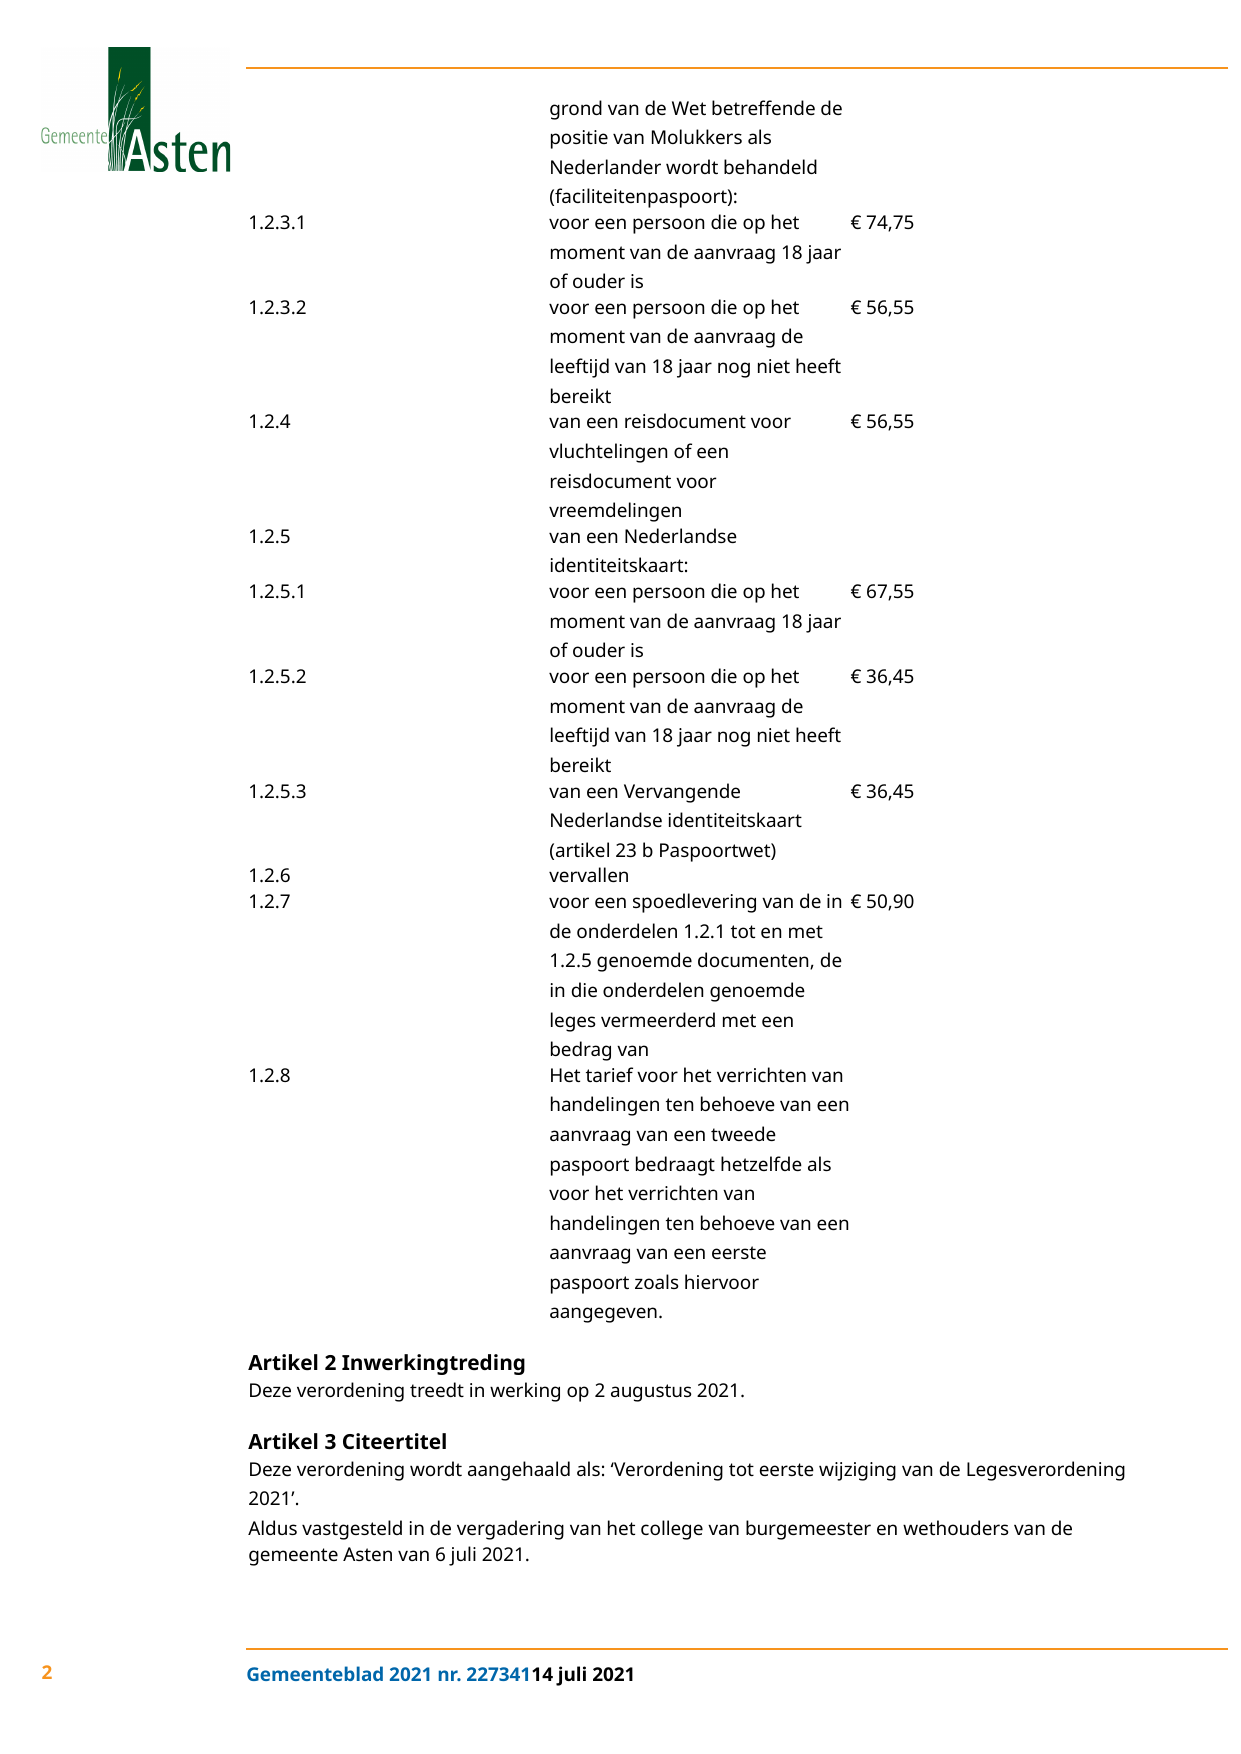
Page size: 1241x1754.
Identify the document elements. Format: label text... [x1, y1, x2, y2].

table_cell voor een persoon die op het moment van de aanvraag 18 jaar of ouder is [549, 209, 850, 294]
text Deze verordening treedt in werking op 2 augustus 2021. [248, 1377, 1152, 1403]
table_cell € 50,90 [850, 889, 1152, 1062]
table_cell € 36,45 [850, 778, 1152, 863]
table_cell 1.2.7 [248, 889, 549, 1062]
table_cell voor een persoon die op het moment van de aanvraag de leeftijd van 18 jaar nog niet heeft bereikt [549, 294, 850, 409]
table_cell van een reisdocument voor vluchtelingen of een reisdocument voor vreemdelingen [549, 409, 850, 523]
picture [41, 47, 231, 172]
table_cell € 56,55 [850, 409, 1152, 523]
table_cell 1.2.3.1 [248, 209, 549, 294]
table_cell 1.2.3.2 [248, 294, 549, 409]
table_cell € 56,55 [850, 294, 1152, 409]
table_cell [850, 863, 1152, 888]
table_cell 1.2.5.2 [248, 663, 549, 778]
table_cell voor een persoon die op het moment van de aanvraag de leeftijd van 18 jaar nog niet heeft bereikt [549, 663, 850, 778]
table_cell € 67,55 [850, 579, 1152, 663]
table_cell voor een persoon die op het moment van de aanvraag 18 jaar of ouder is [549, 579, 850, 663]
table_cell grond van de Wet betreffende de positie van Molukkers als Nederlander wordt behandeld (faciliteitenpaspoort): [549, 95, 850, 209]
table_cell € 74,75 [850, 209, 1152, 294]
text Aldus vastgesteld in de vergadering van het college van burgemeester en wethouders van de gemeente Asten van 6 juli 2021. [248, 1515, 1152, 1566]
table_cell vervallen [549, 863, 850, 888]
table_cell 1.2.5.1 [248, 579, 549, 663]
table_cell [850, 1062, 1152, 1324]
table_cell 1.2.6 [248, 863, 549, 888]
table_cell [850, 95, 1152, 209]
table_cell 1.2.5 [248, 523, 549, 578]
table_cell 1.2.5.3 [248, 778, 549, 863]
text Artikel 3 Citeertitel [248, 1427, 1152, 1456]
table_cell voor een spoedlevering van de in de onderdelen 1.2.1 tot en met 1.2.5 genoemde documenten, de in die onderdelen genoemde leges vermeerderd met een bedrag van [549, 889, 850, 1062]
text Artikel 2 Inwerkingtreding [248, 1348, 1152, 1377]
table_cell 1.2.4 [248, 409, 549, 523]
table_cell [850, 523, 1152, 578]
text Deze verordening wordt aangehaald als: ‘Verordening tot eerste wijziging van de Legesverordening 2021’. [248, 1456, 1152, 1511]
table_cell € 36,45 [850, 663, 1152, 778]
table_cell van een Vervangende Nederlandse identiteitskaart (artikel 23 b Paspoortwet) [549, 778, 850, 863]
table_cell [248, 95, 549, 209]
table_cell 1.2.8 [248, 1062, 549, 1324]
table_cell Het tarief voor het verrichten van handelingen ten behoeve van een aanvraag van een tweede paspoort bedraagt hetzelfde als voor het verrichten van handelingen ten behoeve van een aanvraag van een eerste paspoort zoals hiervoor aangegeven. [549, 1062, 850, 1324]
table_cell van een Nederlandse identiteitskaart: [549, 523, 850, 578]
